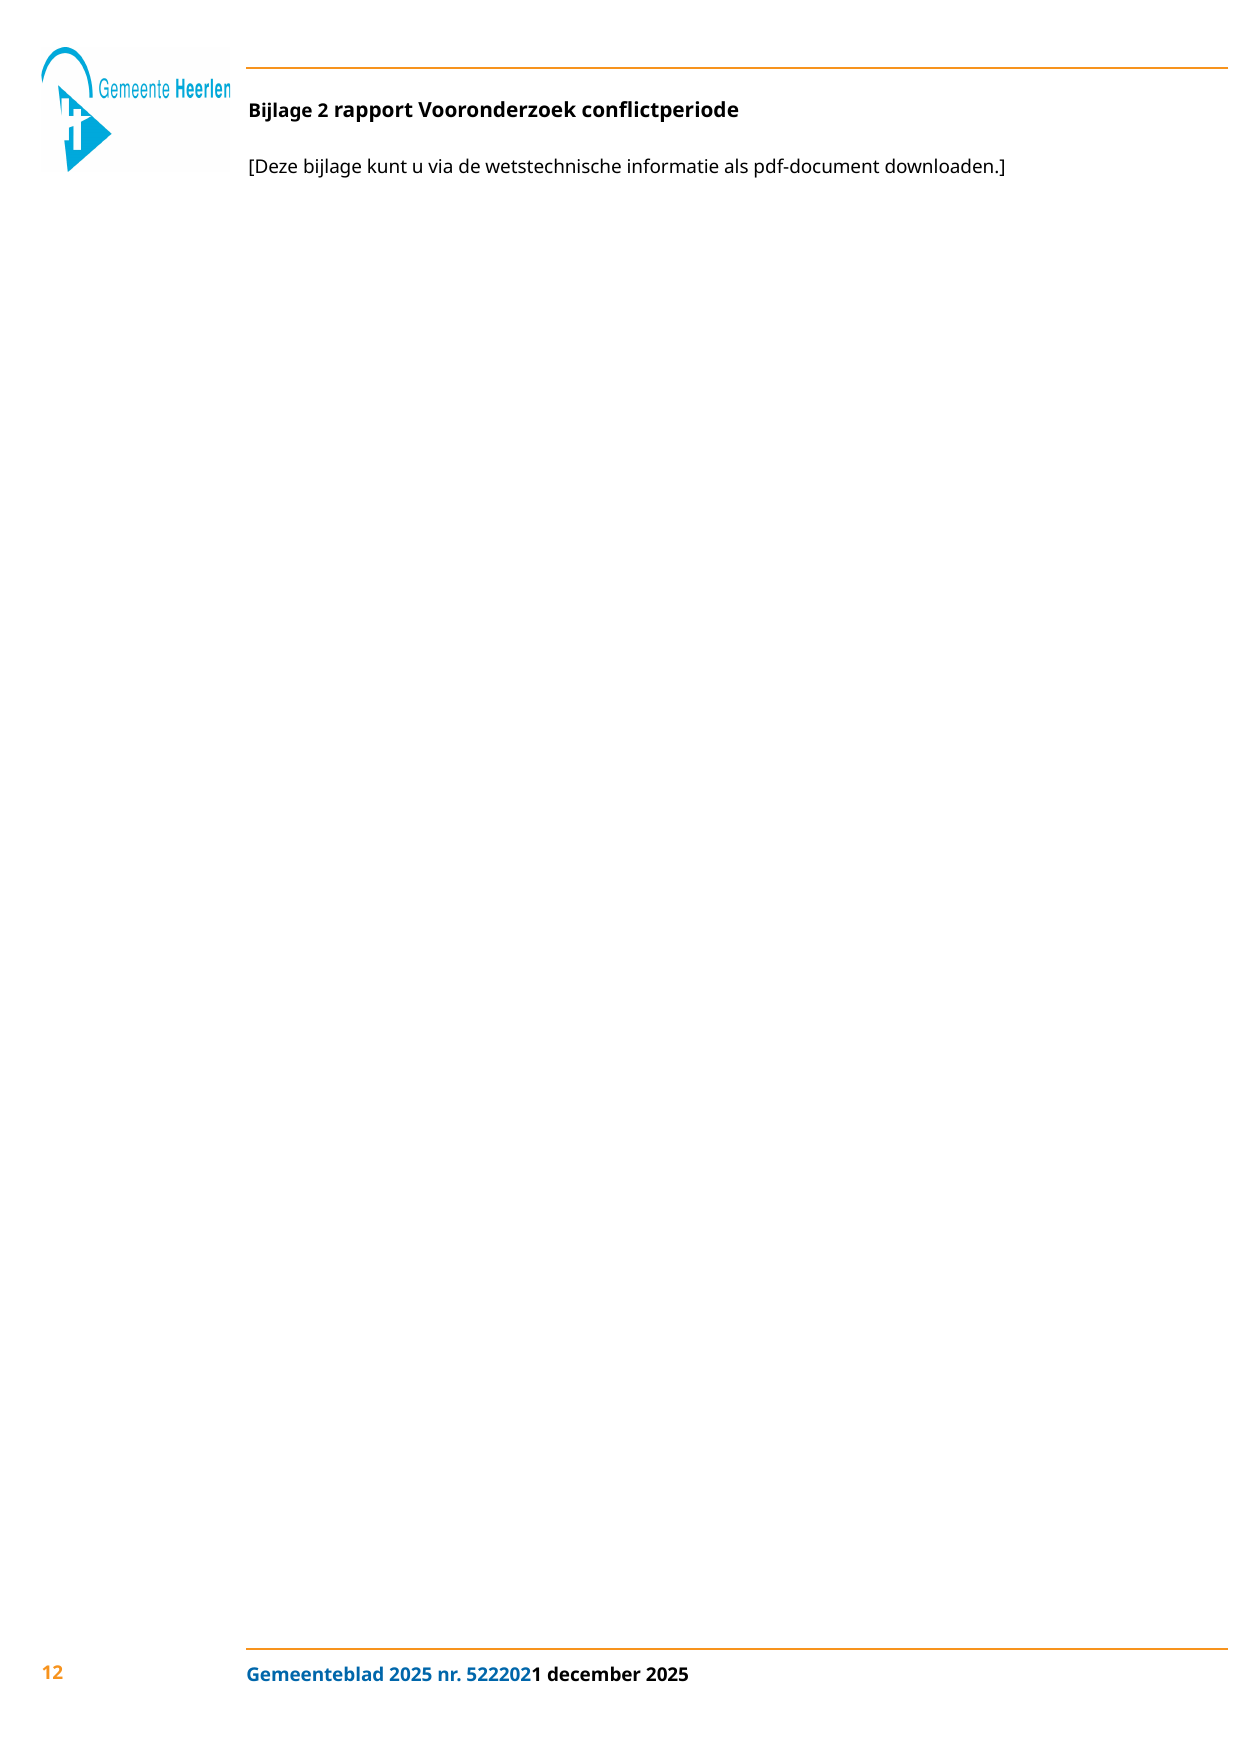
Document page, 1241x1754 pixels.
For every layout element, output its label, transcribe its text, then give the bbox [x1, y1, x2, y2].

text [Deze bijlage kunt u via de wetstechnische informatie als pdf-document downloaden.] [248, 153, 1152, 179]
text Bijlage 2 rapport Vooronderzoek conflictperiode [248, 95, 1152, 123]
picture [41, 47, 59, 70]
picture [41, 47, 231, 172]
